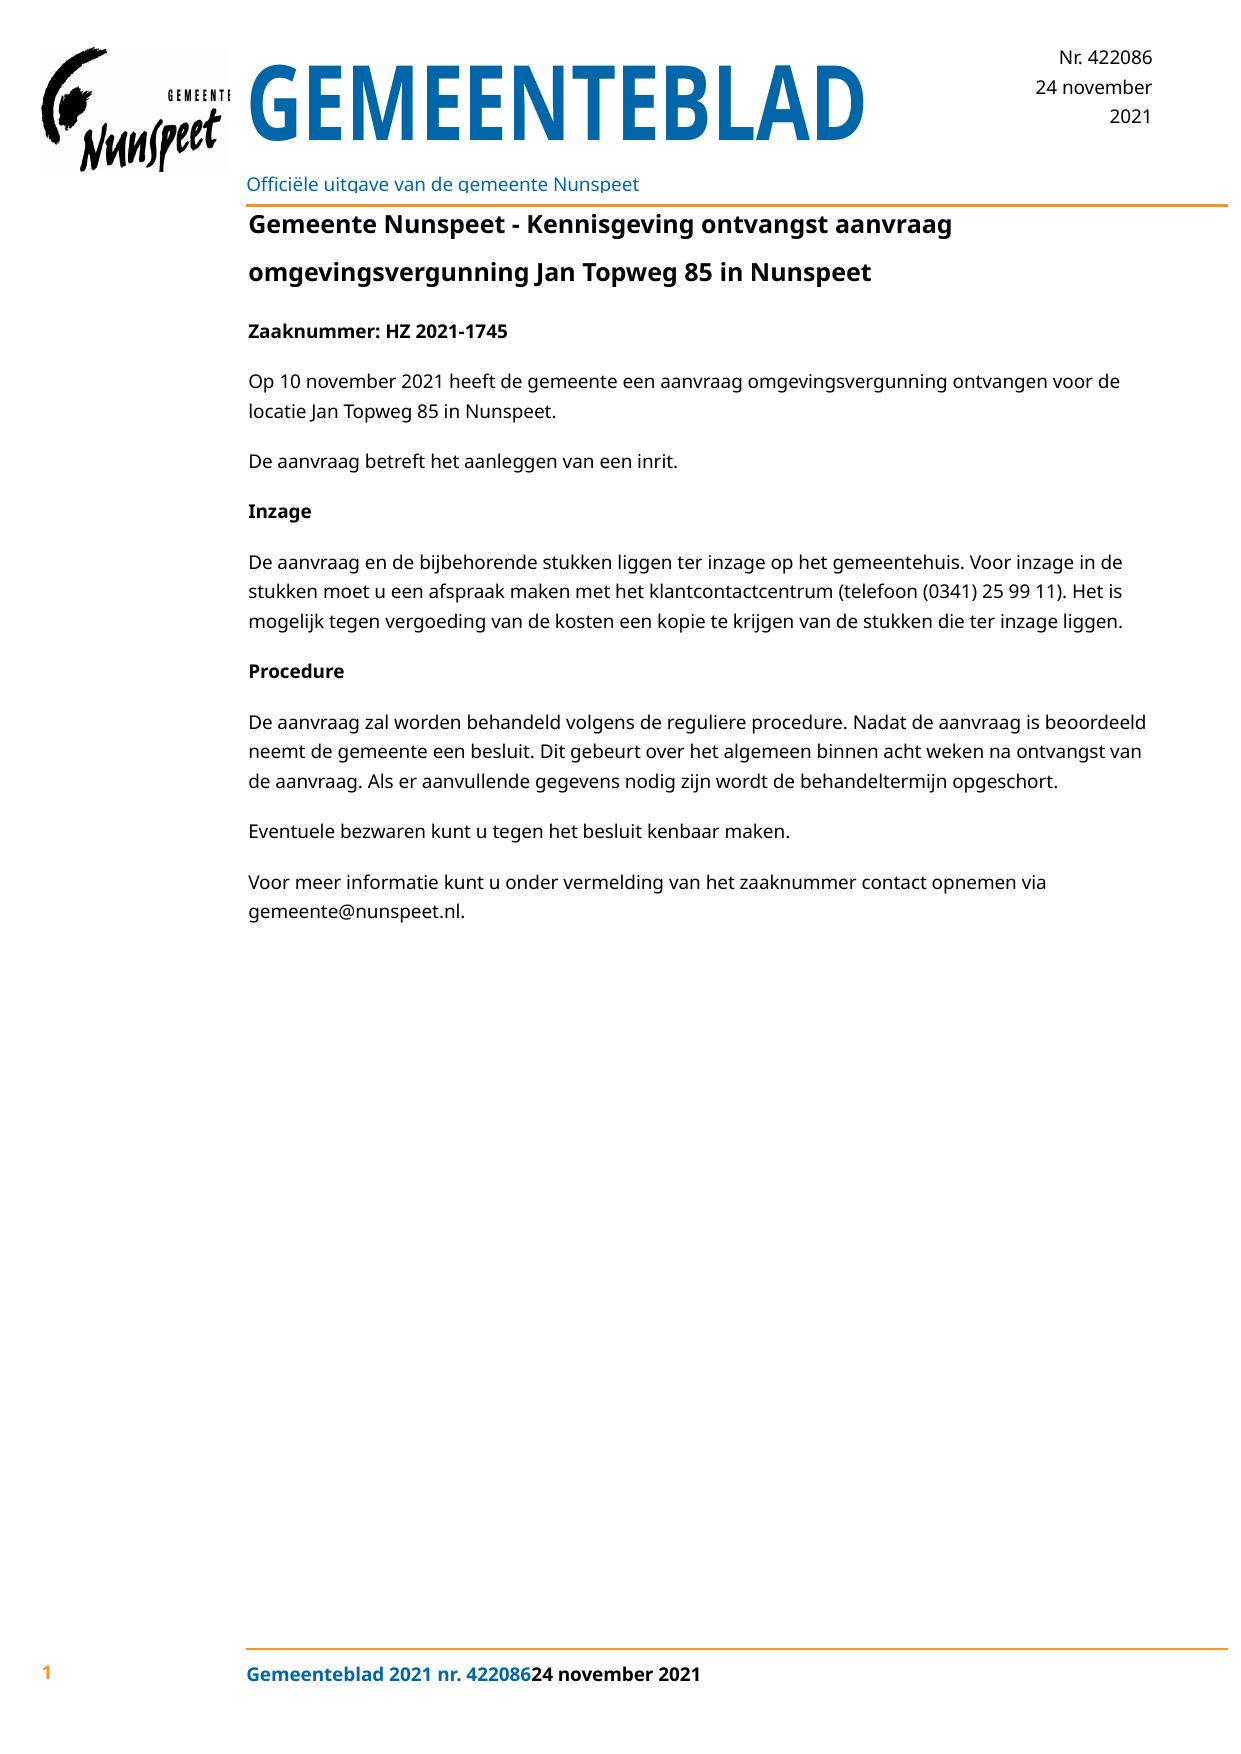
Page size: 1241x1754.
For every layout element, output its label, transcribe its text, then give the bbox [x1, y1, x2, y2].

picture [41, 47, 231, 172]
text Eventuele bezwaren kunt u tegen het besluit kenbaar maken. [248, 819, 1152, 844]
text Voor meer informatie kunt u onder vermelding van het zaaknummer contact opnemen via gemeente@nunspeet.nl. [248, 869, 1152, 924]
text De aanvraag zal worden behandeld volgens de reguliere procedure. Nadat de aanvraag is beoordeeld neemt de gemeente een besluit. Dit gebeurt over het algemeen binnen acht weken na ontvangst van de aanvraag. Als er aanvullende gegevens nodig zijn wordt de behandeltermijn opgeschort. [248, 709, 1152, 794]
text Inzage [248, 499, 1152, 524]
text De aanvraag en de bijbehorende stukken liggen ter inzage op het gemeentehuis. Voor inzage in de stukken moet u een afspraak maken met het klantcontactcentrum (telefoon (0341) 25 99 11). Het is mogelijk tegen vergoeding van de kosten een kopie te krijgen van de stukken die ter inzage liggen. [248, 549, 1152, 634]
text De aanvraag betreft het aanleggen van een inrit. [248, 448, 1152, 474]
text Gemeente Nunspeet - Kennisgeving ontvangst aanvraag omgevingsvergunning Jan Topweg 85 in Nunspeet [248, 207, 1152, 288]
text Zaaknummer: HZ 2021-1745 [248, 318, 1152, 344]
text Procedure [248, 659, 1152, 684]
text Op 10 november 2021 heeft de gemeente een aanvraag omgevingsvergunning ontvangen voor de locatie Jan Topweg 85 in Nunspeet. [248, 368, 1152, 424]
